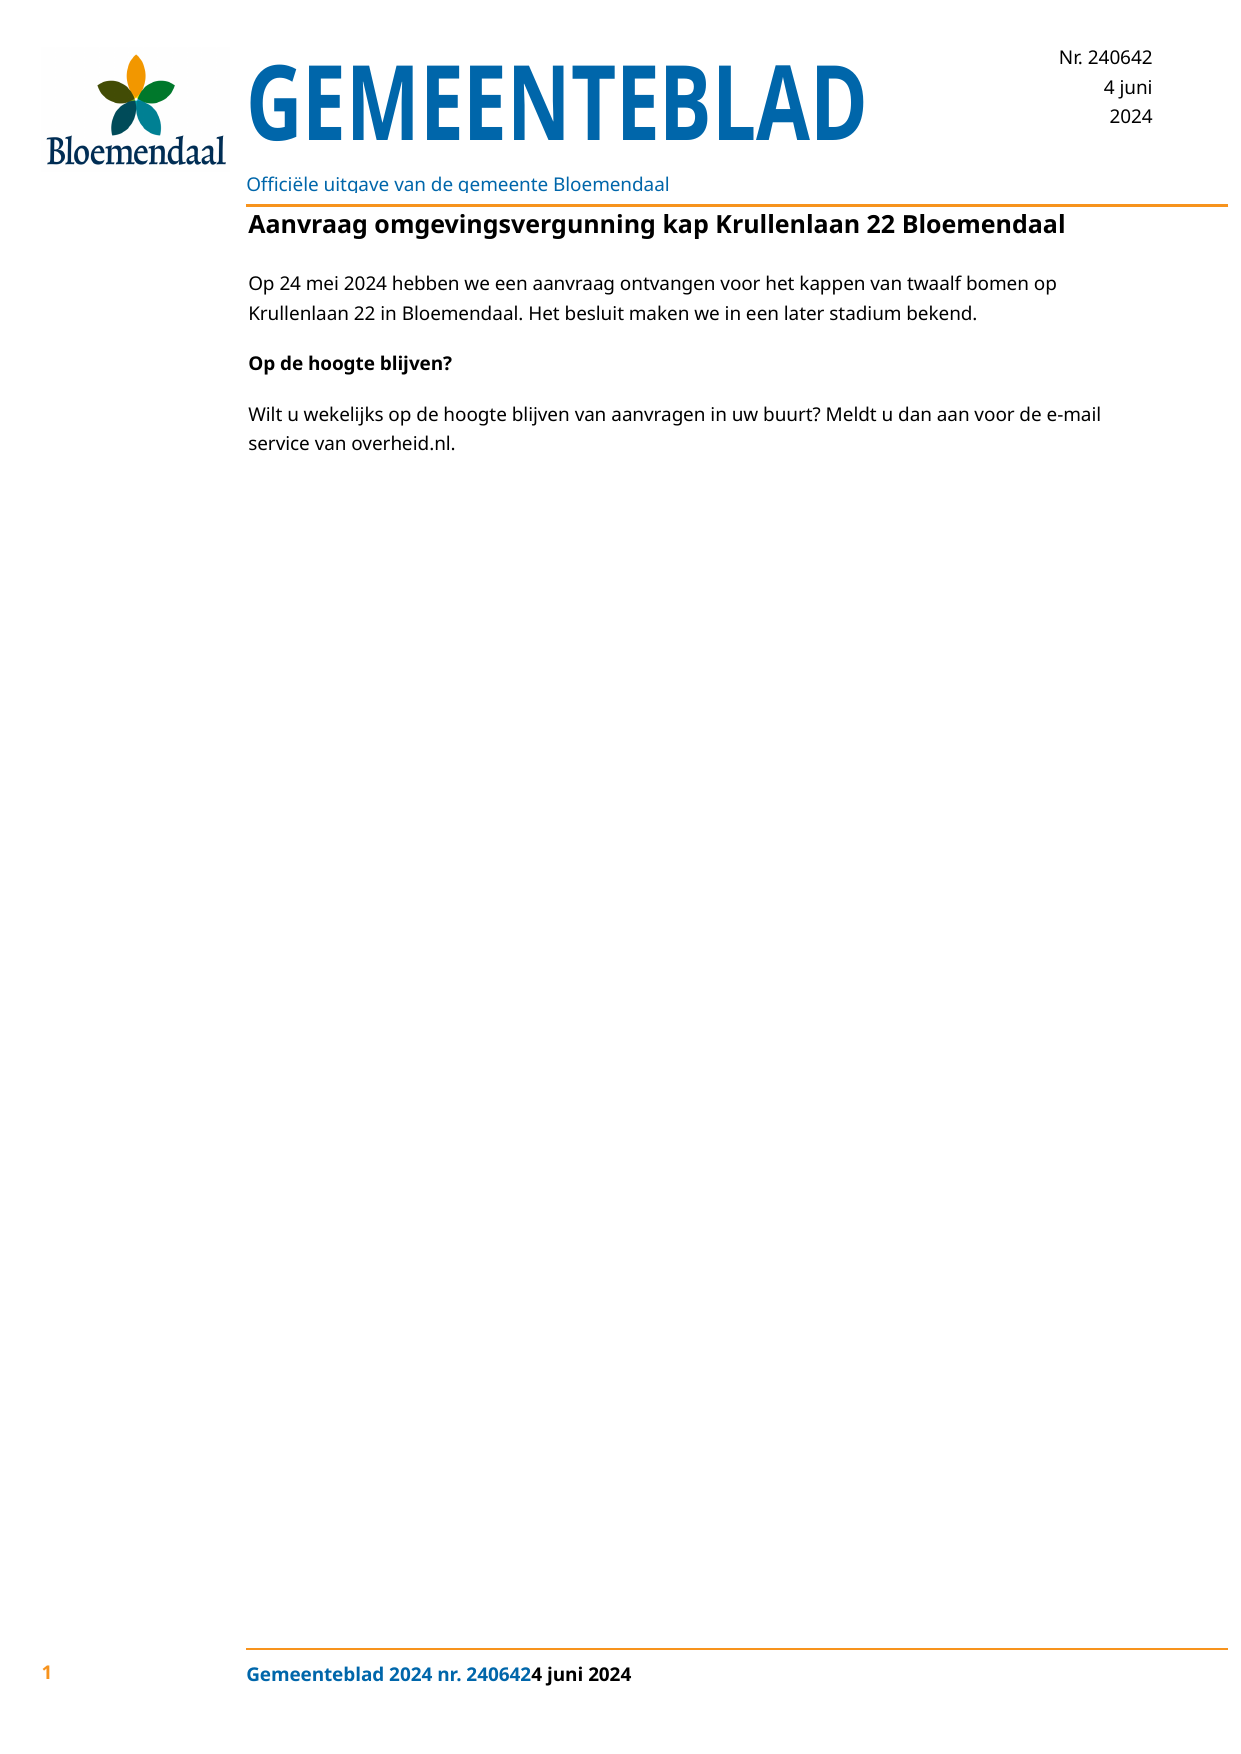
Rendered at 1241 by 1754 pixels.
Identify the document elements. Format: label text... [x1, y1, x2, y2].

text Op 24 mei 2024 hebben we een aanvraag ontvangen voor het kappen van twaalf bomen op Krullenlaan 22 in Bloemendaal. Het besluit maken we in een later stadium bekend. [248, 270, 1152, 326]
text Aanvraag omgevingsvergunning kap Krullenlaan 22 Bloemendaal [248, 207, 1152, 241]
picture [41, 47, 231, 172]
text Wilt u wekelijks op de hoogte blijven van aanvragen in uw buurt? Meldt u dan aan voor de e-mail service van overheid.nl. [248, 401, 1152, 456]
text Op de hoogte blijven? [248, 350, 1152, 376]
